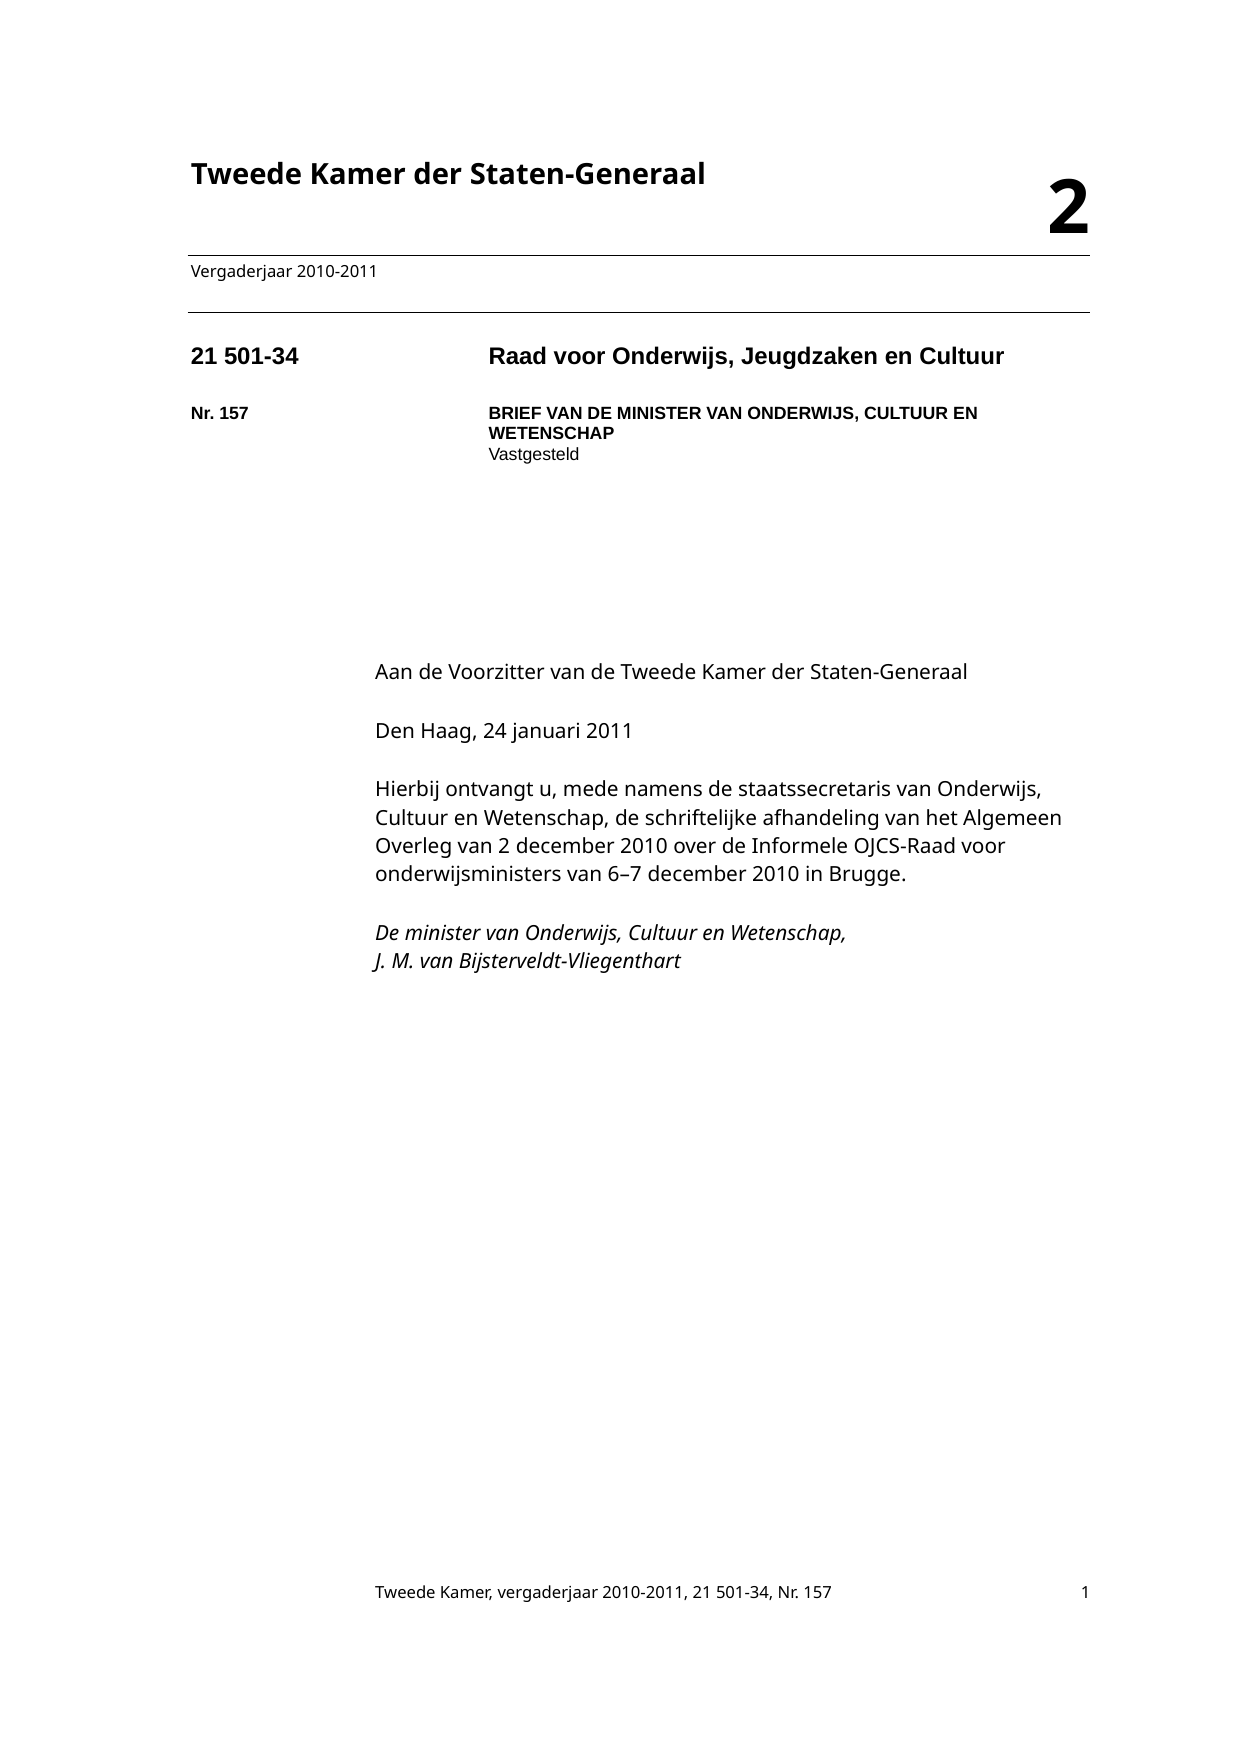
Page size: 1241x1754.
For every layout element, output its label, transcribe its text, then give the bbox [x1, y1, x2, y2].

table_cell [485, 256, 1090, 312]
text De minister van Onderwijs, Cultuur en Wetenschap, [375, 918, 1090, 946]
text J. M. van Bijsterveldt-Vliegenthart [375, 946, 1090, 975]
table_cell BRIEF VAN DE MINISTER VAN ONDERWIJS, CULTUUR EN WETENSCHAP Vastgesteld [485, 399, 1090, 539]
table_cell Raad voor Onderwijs, Jeugdzaken en Cultuur [485, 339, 1090, 399]
text Den Haag, 24 januari 2011 [375, 716, 1090, 744]
table_header Tweede Kamer der Staten-Generaal [188, 150, 909, 255]
table_cell [188, 313, 485, 339]
table_cell Vergaderjaar 2010-2011 [188, 256, 485, 312]
table_cell [485, 313, 1090, 339]
table_header 2 [910, 150, 1090, 255]
text Aan de Voorzitter van de Tweede Kamer der Staten-Generaal [375, 657, 1090, 686]
table_cell 21 501-34 [188, 339, 485, 399]
table_cell Nr. 157 [188, 399, 485, 539]
text Hierbij ontvangt u, mede namens de staatssecretaris van Onderwijs, Cultuur en Wetenschap, de schriftelijke afhandeling van het Algemeen Overleg van 2 december 2010 over de Informele OJCS-Raad voor onderwijsministers van 6–7 december 2010 in Brugge. [375, 774, 1090, 888]
